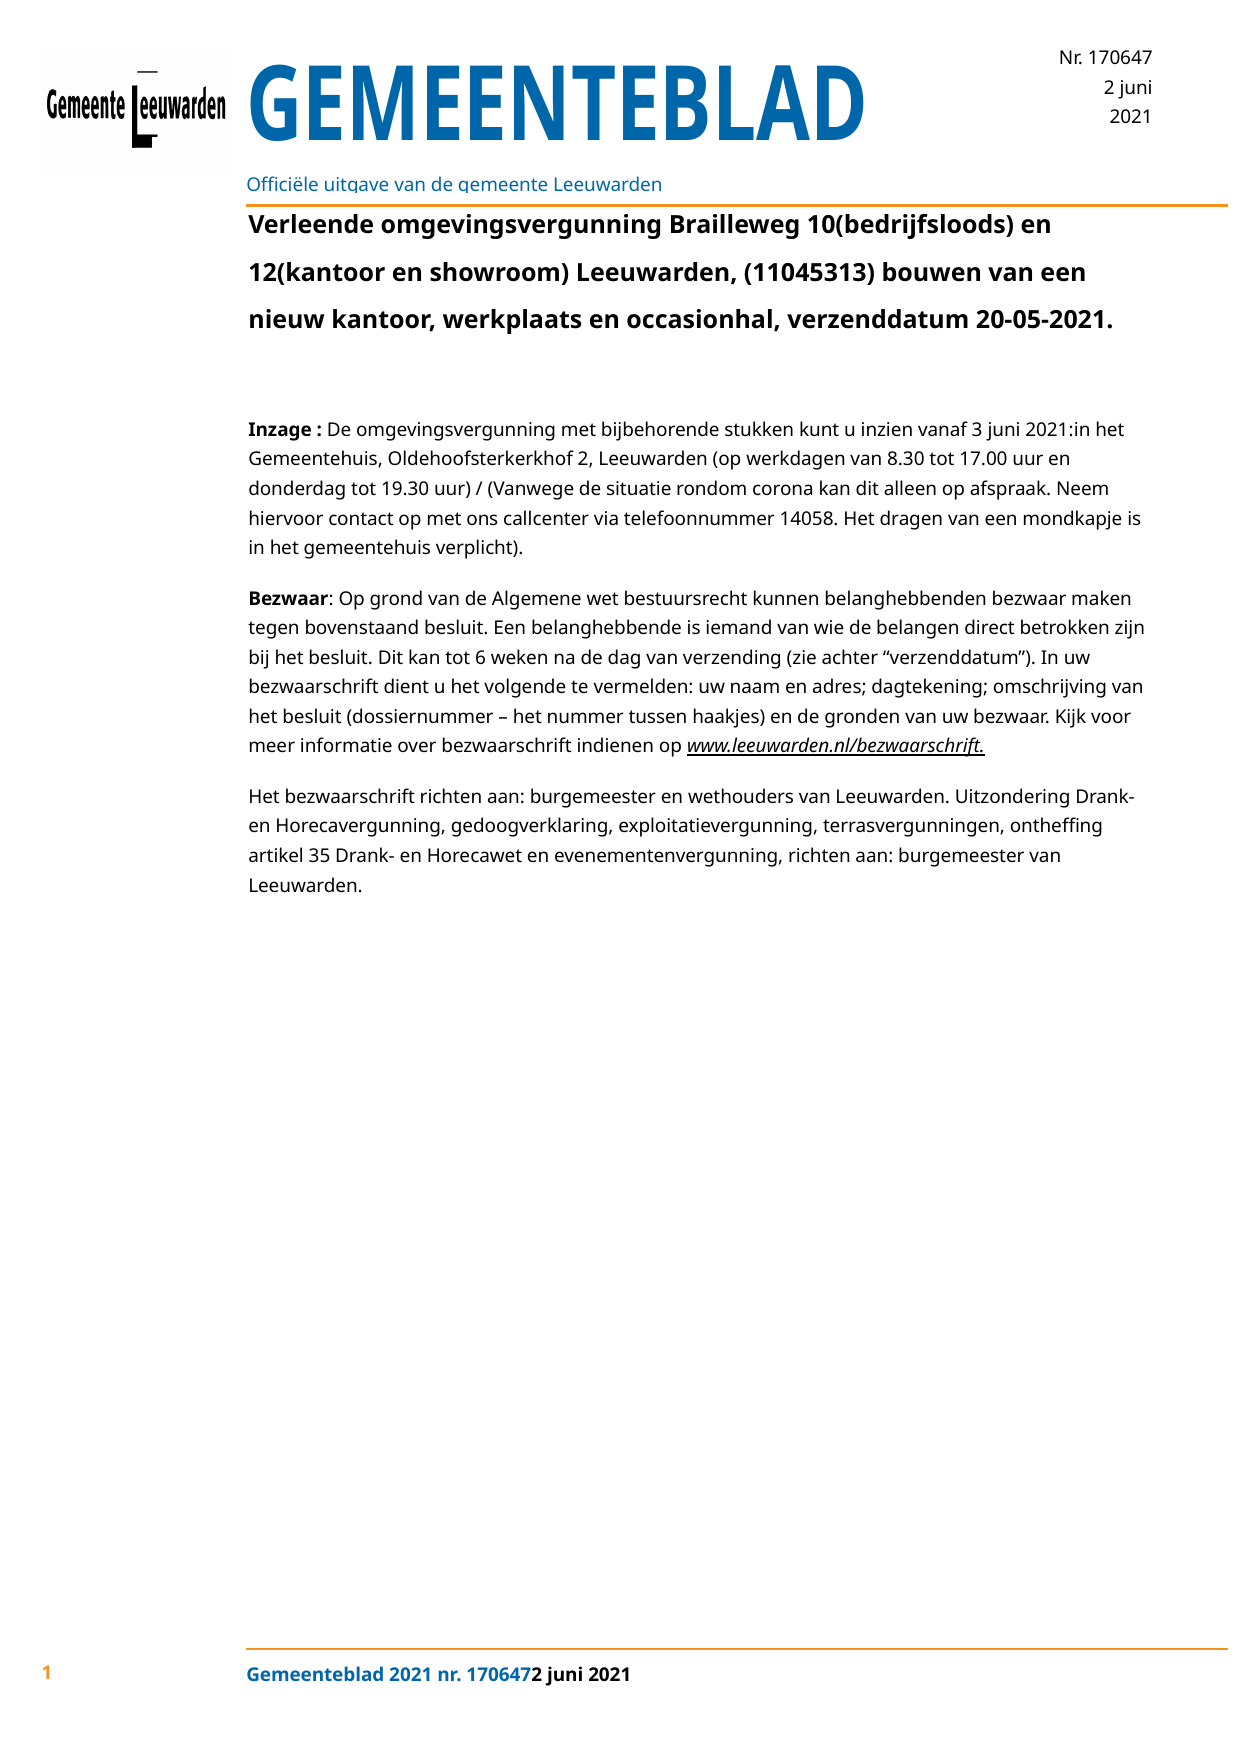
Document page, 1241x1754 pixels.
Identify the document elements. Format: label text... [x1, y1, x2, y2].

text Het bezwaarschrift richten aan: burgemeester en wethouders van Leeuwarden. Uitzondering Drank- en Horecavergunning, gedoogverklaring, exploitatievergunning, terrasvergunningen, ontheffing artikel 35 Drank- en Horecawet en evenementenvergunning, richten aan: burgemeester van Leeuwarden. [248, 783, 1152, 897]
text Inzage : De omgevingsvergunning met bijbehorende stukken kunt u inzien vanaf 3 juni 2021:in het Gemeentehuis, Oldehoofsterkerkhof 2, Leeuwarden (op werkdagen van 8.30 tot 17.00 uur en donderdag tot 19.30 uur) / (Vanwege de situatie rondom corona kan dit alleen op afspraak. Neem hiervoor contact op met ons callcenter via telefoonnummer 14058. Het dragen van een mondkapje is in het gemeentehuis verplicht). [248, 416, 1152, 560]
text Verleende omgevingsvergunning Brailleweg 10(bedrijfsloods) en 12(kantoor en showroom) Leeuwarden, (11045313) bouwen van een nieuw kantoor, werkplaats en occasionhal, verzenddatum 20-05-2021. [248, 207, 1152, 336]
text Bezwaar: Op grond van de Algemene wet bestuursrecht kunnen belanghebbenden bezwaar maken tegen bovenstaand besluit. Een belanghebbende is iemand van wie de belangen direct betrokken zijn bij het besluit. Dit kan tot 6 weken na de dag van verzending (zie achter “verzenddatum”). In uw bezwaarschrift dient u het volgende te vermelden: uw naam en adres; dagtekening; omschrijving van het besluit (dossiernummer – het nummer tussen haakjes) en de gronden van uw bezwaar. Kijk voor meer informatie over bezwaarschrift indienen op www.leeuwarden.nl/bezwaarschrift. [248, 585, 1152, 758]
picture [41, 47, 231, 172]
